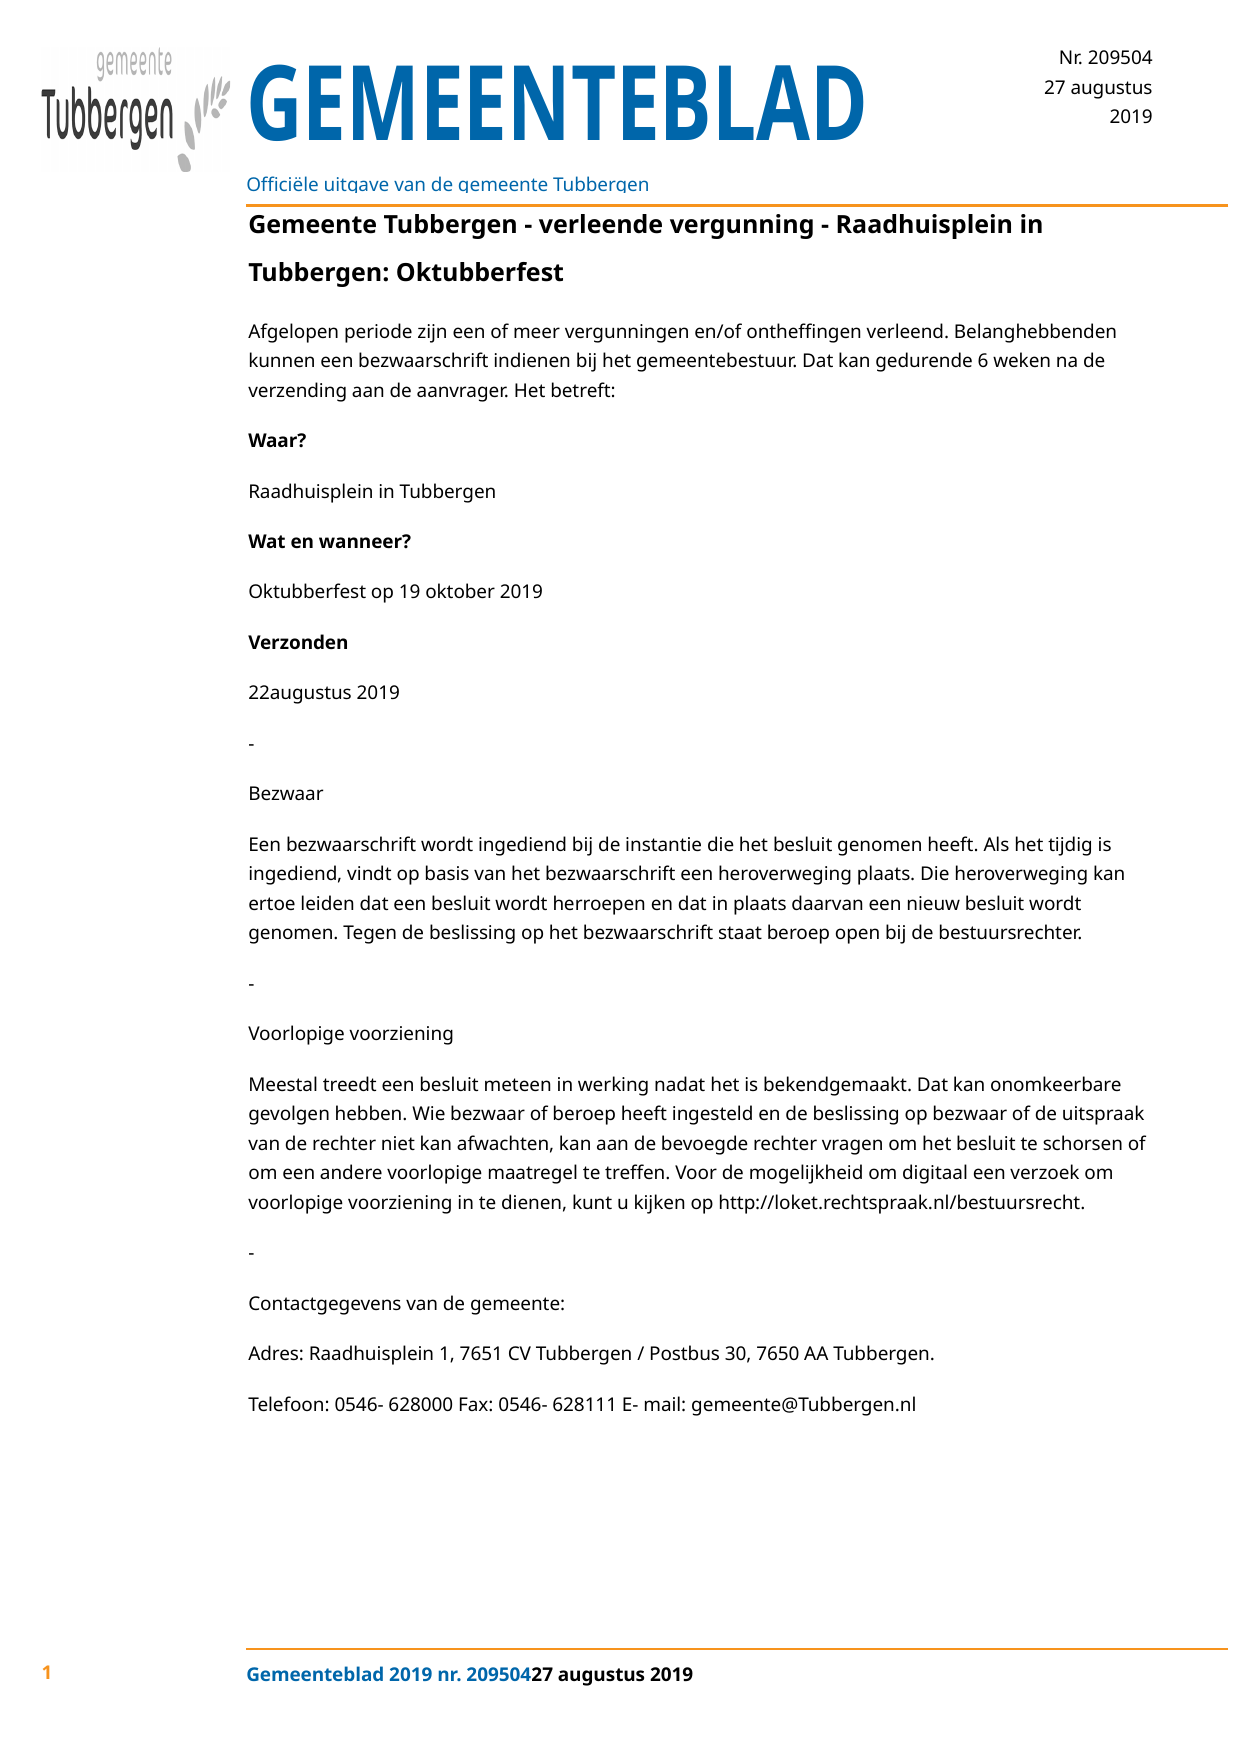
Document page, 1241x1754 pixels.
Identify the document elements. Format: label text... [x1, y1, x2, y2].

text - [248, 970, 1152, 996]
text Bezwaar [248, 780, 1152, 806]
text Waar? [248, 427, 1152, 453]
text Gemeente Tubbergen - verleende vergunning - Raadhuisplein in Tubbergen: Oktubberfest [248, 207, 1152, 288]
text Adres: Raadhuisplein 1, 7651 CV Tubbergen / Postbus 30, 7650 AA Tubbergen. [248, 1340, 1152, 1366]
text Afgelopen periode zijn een of meer vergunningen en/of ontheffingen verleend. Belanghebbenden kunnen een bezwaarschrift indienen bij het gemeentebestuur. Dat kan gedurende 6 weken na de verzending aan de aanvrager. Het betreft: [248, 318, 1152, 403]
text Oktubberfest op 19 oktober 2019 [248, 579, 1152, 604]
text Raadhuisplein in Tubbergen [248, 478, 1152, 504]
text Verzonden [248, 629, 1152, 655]
text Voorlopige voorziening [248, 1020, 1152, 1046]
text Telefoon: 0546- 628000 Fax: 0546- 628111 E- mail: gemeente@Tubbergen.nl [248, 1391, 1152, 1417]
text - [248, 1239, 1152, 1265]
text Meestal treedt een besluit meteen in werking nadat het is bekendgemaakt. Dat kan onomkeerbare gevolgen hebben. Wie bezwaar of beroep heeft ingesteld en de beslissing op bezwaar of de uitspraak van de rechter niet kan afwachten, kan aan de bevoegde rechter vragen om het besluit te schorsen of om een andere voorlopige maatregel te treffen. Voor de mogelijkheid om digitaal een verzoek om voorlopige voorziening in te dienen, kunt u kijken op http://loket.rechtspraak.nl/bestuursrecht. [248, 1071, 1152, 1215]
picture [41, 47, 231, 172]
text 22augustus 2019 [248, 679, 1152, 705]
text Contactgegevens van de gemeente: [248, 1290, 1152, 1316]
text Wat en wanneer? [248, 528, 1152, 554]
text - [248, 730, 1152, 756]
text Een bezwaarschrift wordt ingediend bij de instantie die het besluit genomen heeft. Als het tijdig is ingediend, vindt op basis van het bezwaarschrift een heroverweging plaats. Die heroverweging kan ertoe leiden dat een besluit wordt herroepen en dat in plaats daarvan een nieuw besluit wordt genomen. Tegen de beslissing op het bezwaarschrift staat beroep open bij de bestuursrechter. [248, 831, 1152, 945]
